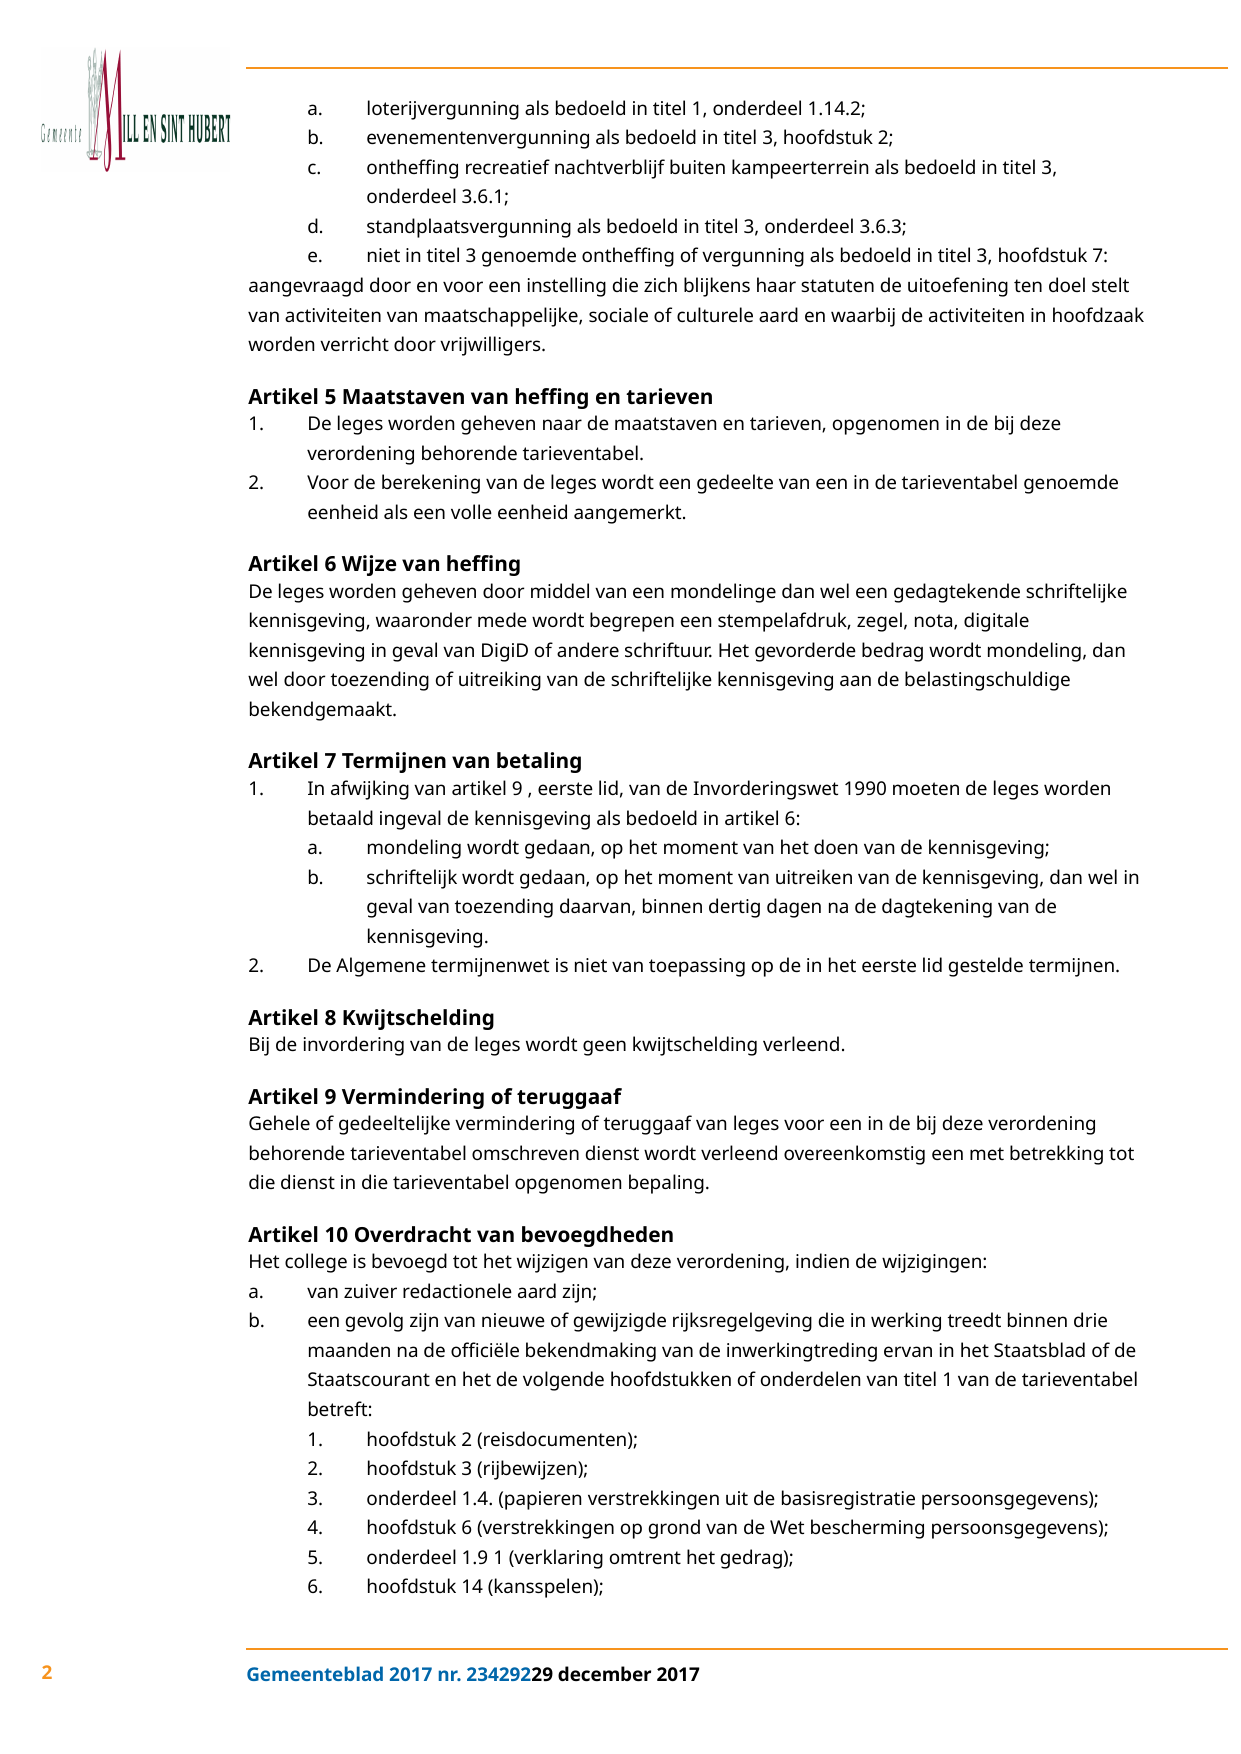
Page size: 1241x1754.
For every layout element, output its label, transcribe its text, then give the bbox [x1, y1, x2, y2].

list van zuiver redactionele aard zijn; [248, 1278, 1152, 1304]
list loterijvergunning als bedoeld in titel 1, onderdeel 1.14.2; [307, 95, 1152, 121]
list hoofdstuk 6 (verstrekkingen op grond van de Wet bescherming persoonsgegevens); [307, 1514, 1152, 1540]
list Voor de berekening van de leges wordt een gedeelte van een in de tarieventabel genoemde eenheid als een volle eenheid aangemerkt. [248, 469, 1152, 525]
list onderdeel 1.9 1 (verklaring omtrent het gedrag); [307, 1544, 1152, 1570]
text Artikel 7 Termijnen van betaling [248, 747, 1152, 775]
list een gevolg zijn van nieuwe of gewijzigde rijksregelgeving die in werking treedt binnen drie maanden na de officiële bekendmaking van de inwerkingtreding ervan in het Staatsblad of de Staatscourant en het de volgende hoofdstukken of onderdelen van titel 1 van de tarieventabel betreft: [248, 1307, 1152, 1422]
list evenementenvergunning als bedoeld in titel 3, hoofdstuk 2; [307, 124, 1152, 150]
list hoofdstuk 2 (reisdocumenten); [307, 1426, 1152, 1452]
list hoofdstuk 14 (kansspelen); [307, 1574, 1152, 1599]
list onderdeel 1.4. (papieren verstrekkingen uit de basisregistratie persoonsgegevens); [307, 1485, 1152, 1511]
list De leges worden geheven naar de maatstaven en tarieven, opgenomen in de bij deze verordening behorende tarieventabel. [248, 410, 1152, 466]
text De leges worden geheven door middel van een mondelinge dan wel een gedagtekende schriftelijke kennisgeving, waaronder mede wordt begrepen een stempelafdruk, zegel, nota, digitale kennisgeving in geval van DigiD of andere schriftuur. Het gevorderde bedrag wordt mondeling, dan wel door toezending of uitreiking van de schriftelijke kennisgeving aan de belastingschuldige bekendgemaakt. [248, 578, 1152, 722]
text Artikel 6 Wijze van heffing [248, 549, 1152, 578]
list niet in titel 3 genoemde ontheffing of vergunning als bedoeld in titel 3, hoofdstuk 7: [307, 243, 1152, 268]
text Bij de invordering van de leges wordt geen kwijtschelding verleend. [248, 1031, 1152, 1057]
list hoofdstuk 3 (rijbewijzen); [307, 1455, 1152, 1481]
text Het college is bevoegd tot het wijzigen van deze verordening, indien de wijzigingen: [248, 1248, 1152, 1274]
text aangevraagd door en voor een instelling die zich blijkens haar statuten de uitoefening ten doel stelt van activiteiten van maatschappelijke, sociale of culturele aard en waarbij de activiteiten in hoofdzaak worden verricht door vrijwilligers. [248, 272, 1152, 357]
text Artikel 8 Kwijtschelding [248, 1003, 1152, 1031]
text Artikel 5 Maatstaven van heffing en tarieven [248, 382, 1152, 410]
text Gehele of gedeeltelijke vermindering of teruggaaf van leges voor een in de bij deze verordening behorende tarieventabel omschreven dienst wordt verleend overeenkomstig een met betrekking tot die dienst in die tarieventabel opgenomen bepaling. [248, 1110, 1152, 1195]
list ontheffing recreatief nachtverblijf buiten kampeerterrein als bedoeld in titel 3, onderdeel 3.6.1; [307, 154, 1152, 209]
list In afwijking van artikel 9 , eerste lid, van de Invorderingswet 1990 moeten de leges worden betaald ingeval de kennisgeving als bedoeld in artikel 6: [248, 775, 1152, 830]
list mondeling wordt gedaan, op het moment van het doen van de kennisgeving; [307, 834, 1152, 860]
list standplaatsvergunning als bedoeld in titel 3, onderdeel 3.6.3; [307, 213, 1152, 239]
text Artikel 10 Overdracht van bevoegdheden [248, 1220, 1152, 1248]
list De Algemene termijnenwet is niet van toepassing op de in het eerste lid gestelde termijnen. [248, 953, 1152, 978]
list schriftelijk wordt gedaan, op het moment van uitreiken van de kennisgeving, dan wel in geval van toezending daarvan, binnen dertig dagen na de dagtekening van de kennisgeving. [307, 864, 1152, 949]
text Artikel 9 Vermindering of teruggaaf [248, 1082, 1152, 1110]
picture [41, 47, 231, 172]
